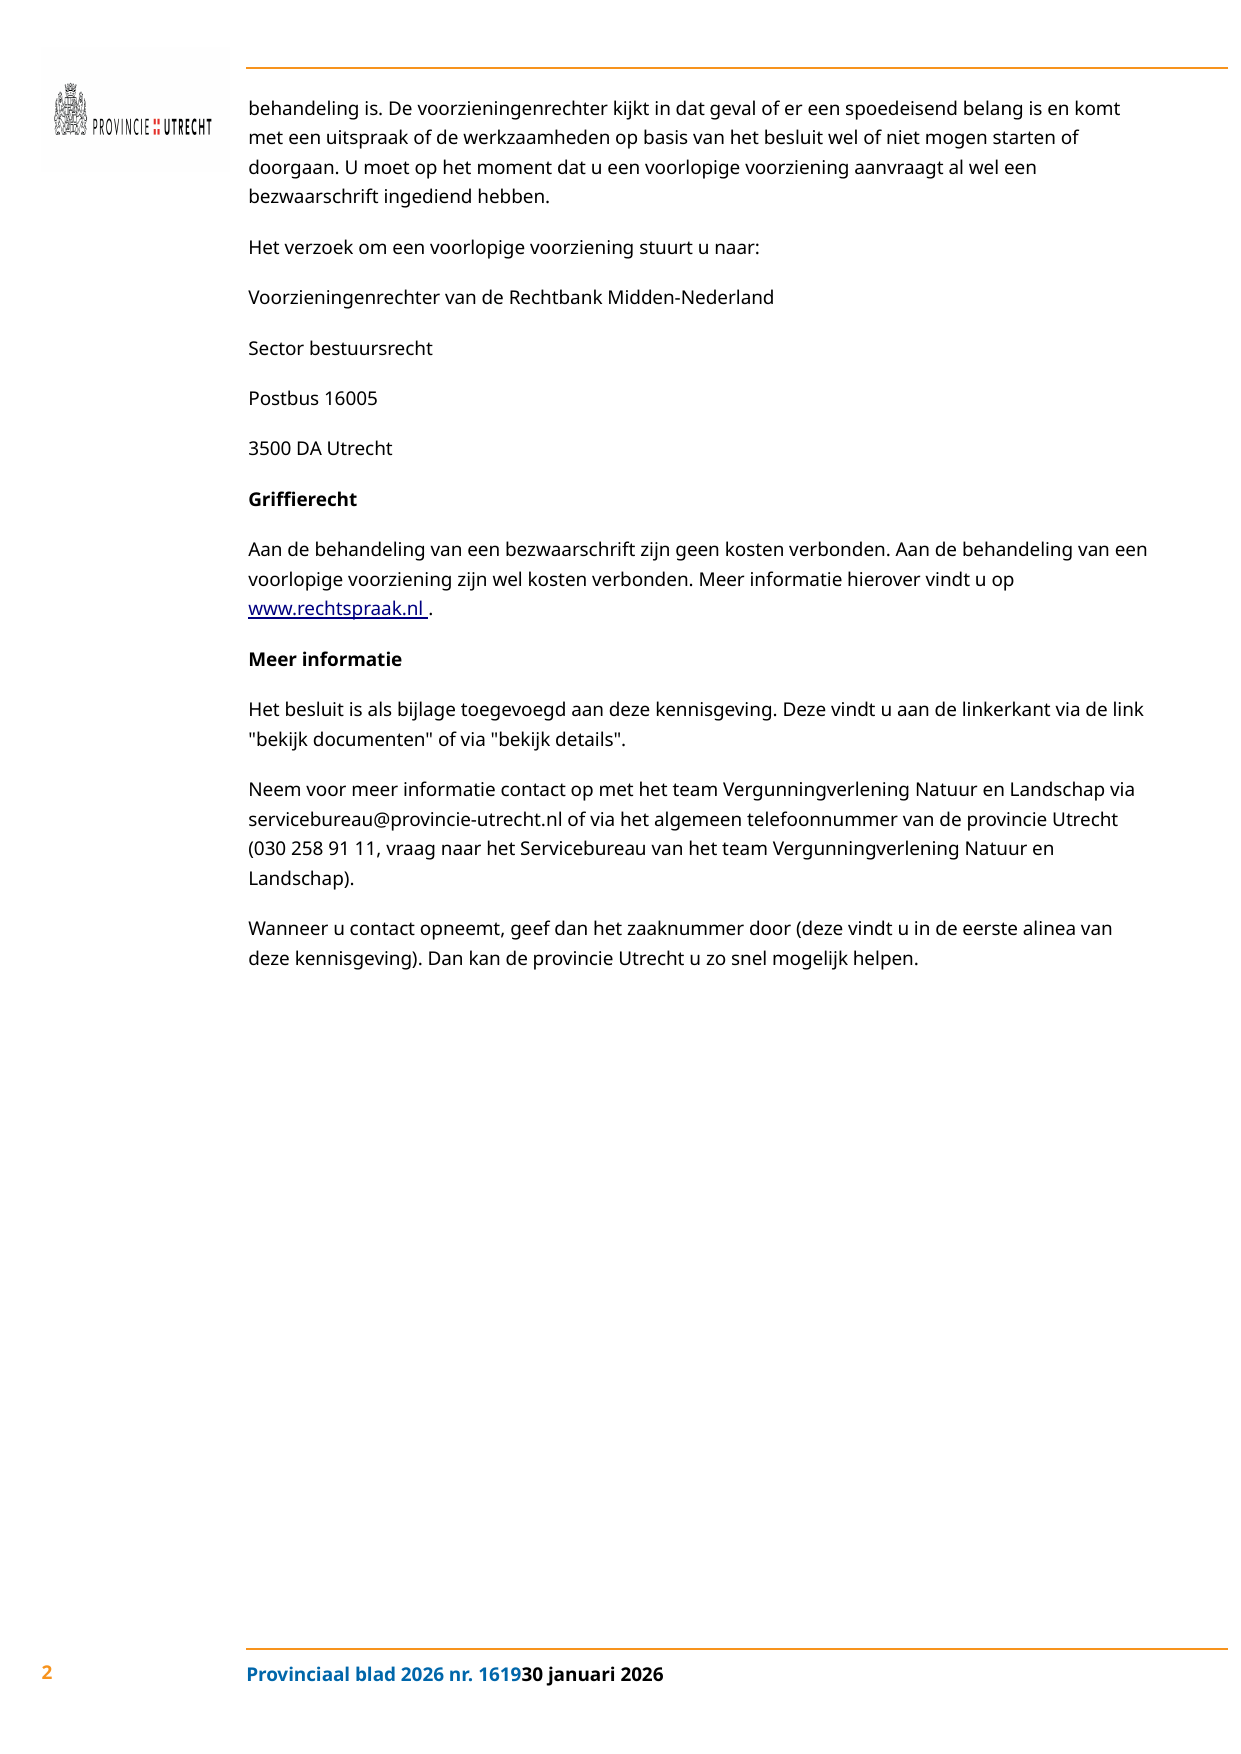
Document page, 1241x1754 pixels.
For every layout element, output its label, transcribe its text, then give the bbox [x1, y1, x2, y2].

text behandeling is. De voorzieningenrechter kijkt in dat geval of er een spoedeisend belang is en komt met een uitspraak of de werkzaamheden op basis van het besluit wel of niet mogen starten of doorgaan. U moet op het moment dat u een voorlopige voorziening aanvraagt al wel een bezwaarschrift ingediend hebben. [248, 95, 1152, 209]
picture [41, 47, 231, 172]
text Sector bestuursrecht [248, 335, 1152, 361]
text Het verzoek om een voorlopige voorziening stuurt u naar: [248, 234, 1152, 260]
text Aan de behandeling van een bezwaarschrift zijn geen kosten verbonden. Aan de behandeling van een voorlopige voorziening zijn wel kosten verbonden. Meer informatie hierover vindt u op www.rechtspraak.nl . [248, 536, 1152, 621]
text Meer informatie [248, 646, 1152, 672]
text Postbus 16005 [248, 385, 1152, 411]
text Voorzieningenrechter van de Rechtbank Midden-Nederland [248, 284, 1152, 310]
text Wanneer u contact opneemt, geef dan het zaaknummer door (deze vindt u in de eerste alinea van deze kennisgeving). Dan kan de provincie Utrecht u zo snel mogelijk helpen. [248, 916, 1152, 971]
text Neem voor meer informatie contact op met het team Vergunningverlening Natuur en Landschap via servicebureau@provincie-utrecht.nl of via het algemeen telefoonnummer van de provincie Utrecht (030 258 91 11, vraag naar het Servicebureau van het team Vergunningverlening Natuur en Landschap). [248, 776, 1152, 891]
text 3500 DA Utrecht [248, 436, 1152, 461]
text Het besluit is als bijlage toegevoegd aan deze kennisgeving. Deze vindt u aan de linkerkant via de link "bekijk documenten" of via "bekijk details". [248, 696, 1152, 752]
text Griffierecht [248, 486, 1152, 512]
